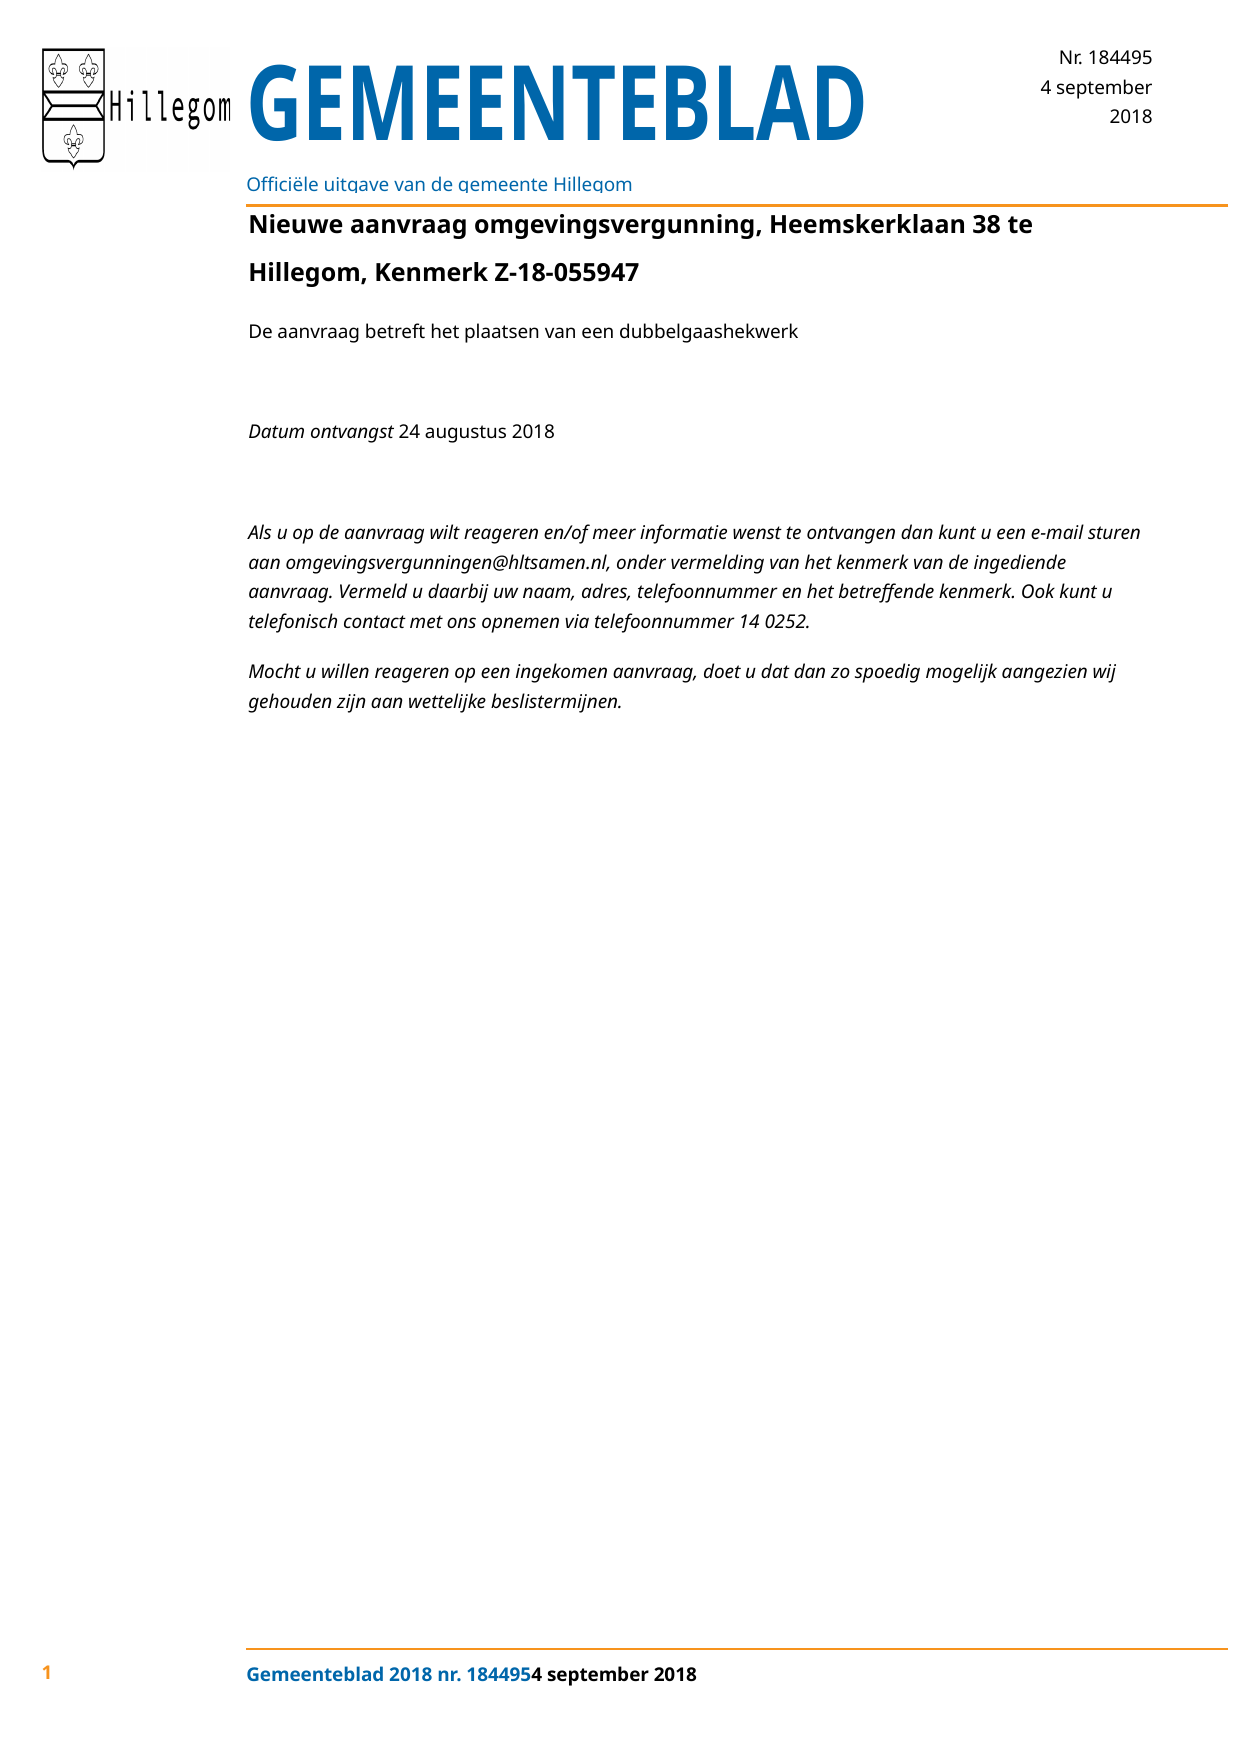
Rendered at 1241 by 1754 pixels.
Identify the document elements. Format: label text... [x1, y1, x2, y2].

text Mocht u willen reageren op een ingekomen aanvraag, doet u dat dan zo spoedig mogelijk aangezien wij gehouden zijn aan wettelijke beslistermijnen. [248, 659, 1152, 714]
text De aanvraag betreft het plaatsen van een dubbelgaashekwerk [248, 318, 1152, 344]
text Als u op de aanvraag wilt reageren en/of meer informatie wenst te ontvangen dan kunt u een e-mail sturen aan omgevingsvergunningen@hltsamen.nl, onder vermelding van het kenmerk van de ingediende aanvraag. Vermeld u daarbij uw naam, adres, telefoonnummer en het betreffende kenmerk. Ook kunt u telefonisch contact met ons opnemen via telefoonnummer 14 0252. [248, 519, 1152, 634]
text Nieuwe aanvraag omgevingsvergunning, Heemskerklaan 38 te Hillegom, Kenmerk Z-18-055947 [248, 207, 1152, 288]
text Datum ontvangst 24 augustus 2018 [248, 419, 1152, 444]
picture [41, 47, 231, 172]
